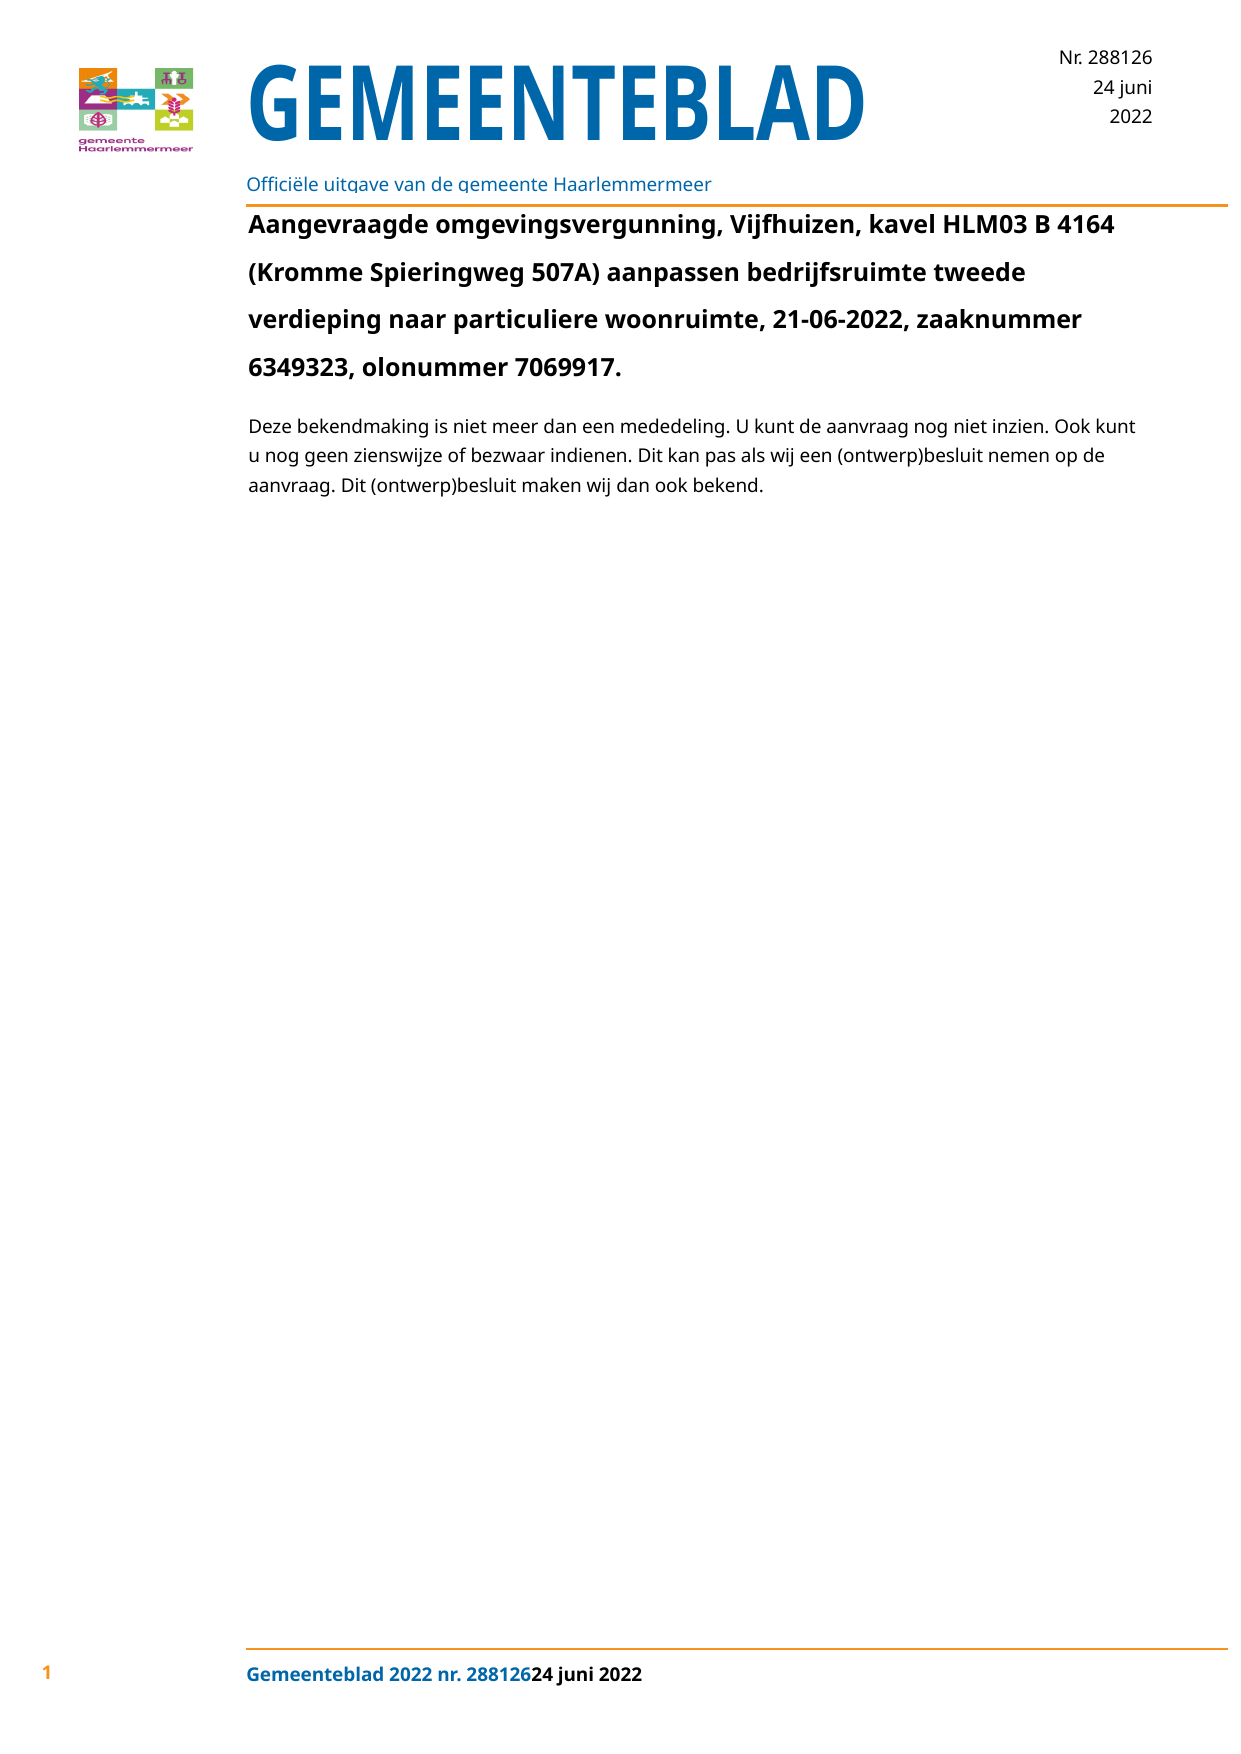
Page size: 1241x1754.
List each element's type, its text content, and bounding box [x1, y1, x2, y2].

text Aangevraagde omgevingsvergunning, Vijfhuizen, kavel HLM03 B 4164 (Kromme Spieringweg 507A) aanpassen bedrijfsruimte tweede verdieping naar particuliere woonruimte, 21-06-2022, zaaknummer 6349323, olonummer 7069917. [248, 207, 1152, 384]
picture [41, 47, 231, 172]
text Deze bekendmaking is niet meer dan een mededeling. U kunt de aanvraag nog niet inzien. Ook kunt u nog geen zienswijze of bezwaar indienen. Dit kan pas als wij een (ontwerp)besluit nemen op de aanvraag. Dit (ontwerp)besluit maken wij dan ook bekend. [248, 413, 1152, 498]
